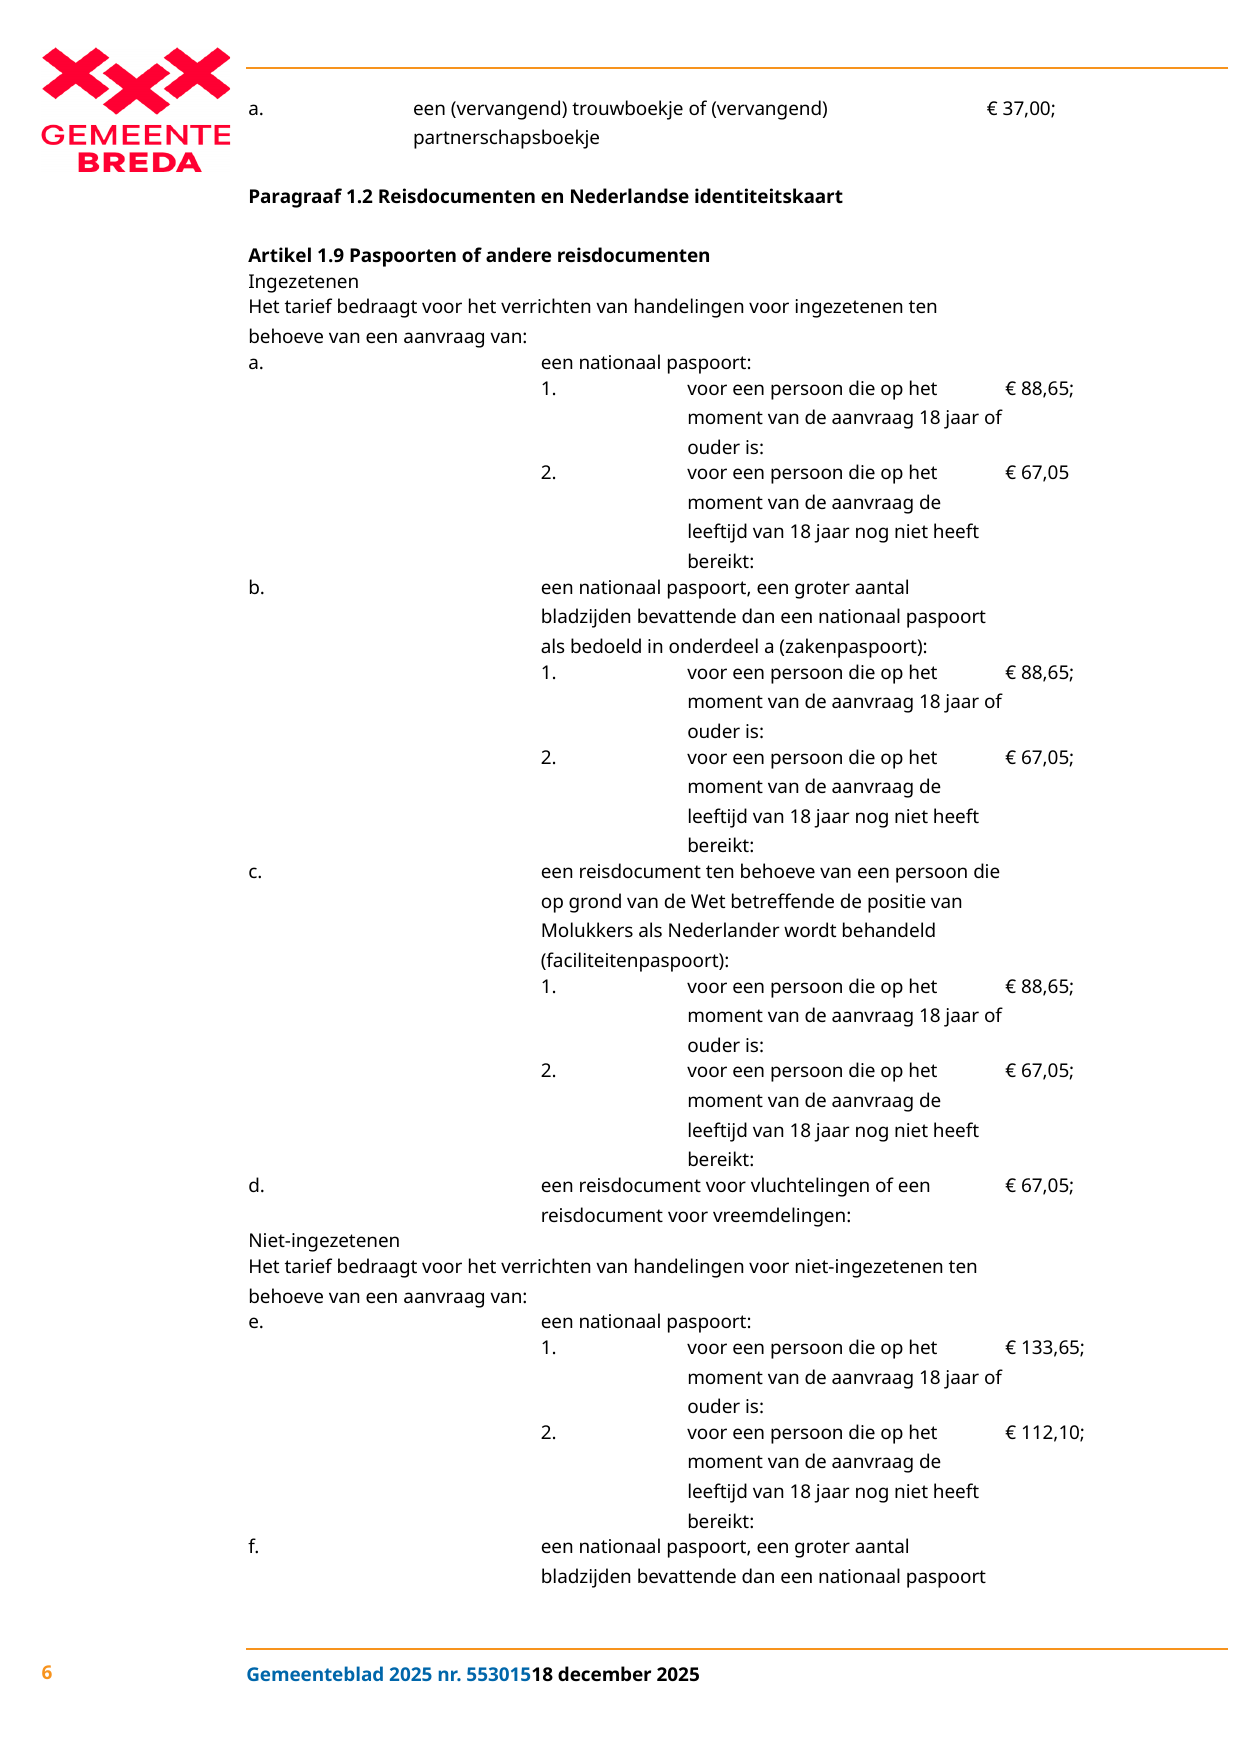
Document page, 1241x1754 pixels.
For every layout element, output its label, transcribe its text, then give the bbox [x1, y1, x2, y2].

table_cell € 88,65; [1005, 375, 1152, 459]
table_cell a. [248, 349, 541, 375]
table_cell € 67,05 [1005, 460, 1152, 574]
table_cell € 37,00; [987, 95, 1152, 150]
table_cell d. [248, 1172, 541, 1227]
table_cell € 67,05; [1005, 744, 1152, 858]
table_cell een nationaal paspoort: [541, 1309, 1005, 1334]
table_cell Niet-ingezetenen [248, 1228, 1005, 1253]
table_cell een nationaal paspoort, een groter aantal bladzijden bevattende dan een nationaal paspoort [541, 1534, 1005, 1589]
table_cell b. [248, 574, 541, 659]
table_cell Ingezetenen [248, 268, 1005, 294]
table_cell voor een persoon die op het moment van de aanvraag de leeftijd van 18 jaar nog niet heeft bereikt: [687, 1058, 1005, 1172]
table_cell 1. [541, 973, 687, 1058]
table_cell e. [248, 1309, 541, 1334]
table_cell [248, 460, 541, 574]
table_cell € 88,65; [1005, 973, 1152, 1058]
table_cell [1005, 574, 1152, 659]
table_cell [248, 744, 541, 858]
table_cell [1005, 294, 1152, 349]
table_cell [248, 973, 541, 1058]
table_cell [248, 1419, 541, 1534]
picture [41, 47, 231, 172]
table_cell € 67,05; [1005, 1172, 1152, 1227]
table_cell Het tarief bedraagt voor het verrichten van handelingen voor ingezetenen ten behoeve van een aanvraag van: [248, 294, 1005, 349]
table_cell een nationaal paspoort: [541, 349, 1005, 375]
table_cell [1005, 1534, 1152, 1589]
table_cell Het tarief bedraagt voor het verrichten van handelingen voor niet-ingezetenen ten behoeve van een aanvraag van: [248, 1253, 1005, 1308]
table_header Artikel 1.9 Paspoorten of andere reisdocumenten [248, 242, 1005, 268]
text Paragraaf 1.2 Reisdocumenten en Nederlandse identiteitskaart [248, 183, 1152, 209]
table_cell voor een persoon die op het moment van de aanvraag de leeftijd van 18 jaar nog niet heeft bereikt: [687, 744, 1005, 858]
table_cell 2. [541, 744, 687, 858]
table_cell [1005, 1228, 1152, 1253]
table_cell [248, 1058, 541, 1172]
table_cell [248, 1334, 541, 1419]
table_cell een reisdocument ten behoeve van een persoon die op grond van de Wet betreffende de positie van Molukkers als Nederlander wordt behandeld (faciliteitenpaspoort): [541, 858, 1005, 973]
table_cell [248, 659, 541, 744]
table_cell € 112,10; [1005, 1419, 1152, 1534]
table_cell € 88,65; [1005, 659, 1152, 744]
table_cell voor een persoon die op het moment van de aanvraag de leeftijd van 18 jaar nog niet heeft bereikt: [687, 460, 1005, 574]
table_cell een reisdocument voor vluchtelingen of een reisdocument voor vreemdelingen: [541, 1172, 1005, 1227]
table_cell [1005, 268, 1152, 294]
table_cell voor een persoon die op het moment van de aanvraag 18 jaar of ouder is: [687, 973, 1005, 1058]
table_cell 1. [541, 659, 687, 744]
table_cell a. [248, 95, 413, 150]
table_cell 1. [541, 375, 687, 459]
table_cell c. [248, 858, 541, 973]
table_cell voor een persoon die op het moment van de aanvraag de leeftijd van 18 jaar nog niet heeft bereikt: [687, 1419, 1005, 1534]
table_cell [1005, 1309, 1152, 1334]
table_cell [1005, 349, 1152, 375]
table_cell 2. [541, 460, 687, 574]
table_cell voor een persoon die op het moment van de aanvraag 18 jaar of ouder is: [687, 659, 1005, 744]
table_cell een nationaal paspoort, een groter aantal bladzijden bevattende dan een nationaal paspoort als bedoeld in onderdeel a (zakenpaspoort): [541, 574, 1005, 659]
table_cell voor een persoon die op het moment van de aanvraag 18 jaar of ouder is: [687, 375, 1005, 459]
table_cell [248, 375, 541, 459]
table_cell [1005, 858, 1152, 973]
table_cell voor een persoon die op het moment van de aanvraag 18 jaar of ouder is: [687, 1334, 1005, 1419]
table_cell 2. [541, 1058, 687, 1172]
table_cell 1. [541, 1334, 687, 1419]
table_header [1005, 242, 1152, 268]
table_cell [1005, 1253, 1152, 1308]
table_cell € 133,65; [1005, 1334, 1152, 1419]
table_cell een (vervangend) trouwboekje of (vervangend) partnerschapsboekje [413, 95, 987, 150]
table_cell € 67,05; [1005, 1058, 1152, 1172]
table_cell f. [248, 1534, 541, 1589]
table_cell 2. [541, 1419, 687, 1534]
